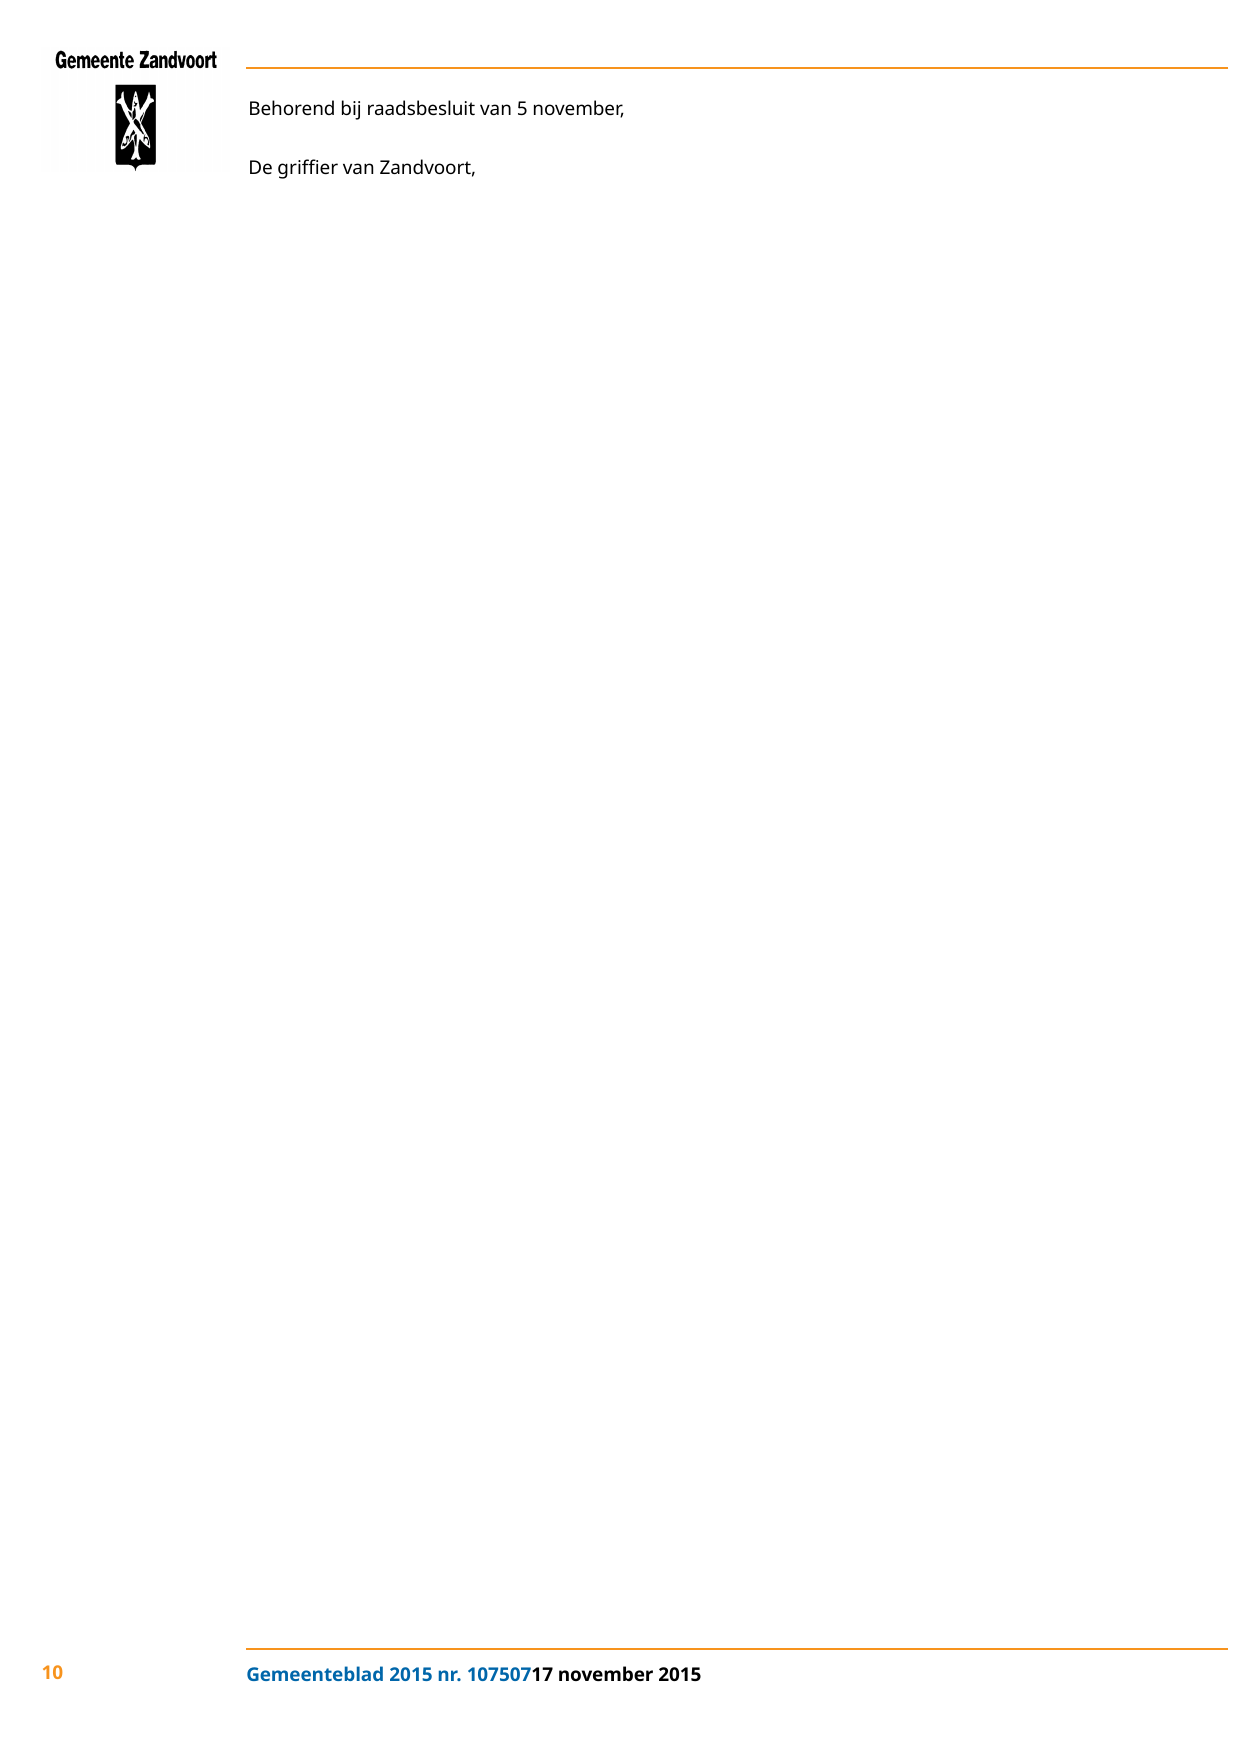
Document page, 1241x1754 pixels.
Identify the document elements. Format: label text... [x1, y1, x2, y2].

text De griffier van Zandvoort, [248, 154, 1152, 180]
text Behorend bij raadsbesluit van 5 november, [248, 95, 1152, 121]
picture [41, 47, 231, 172]
